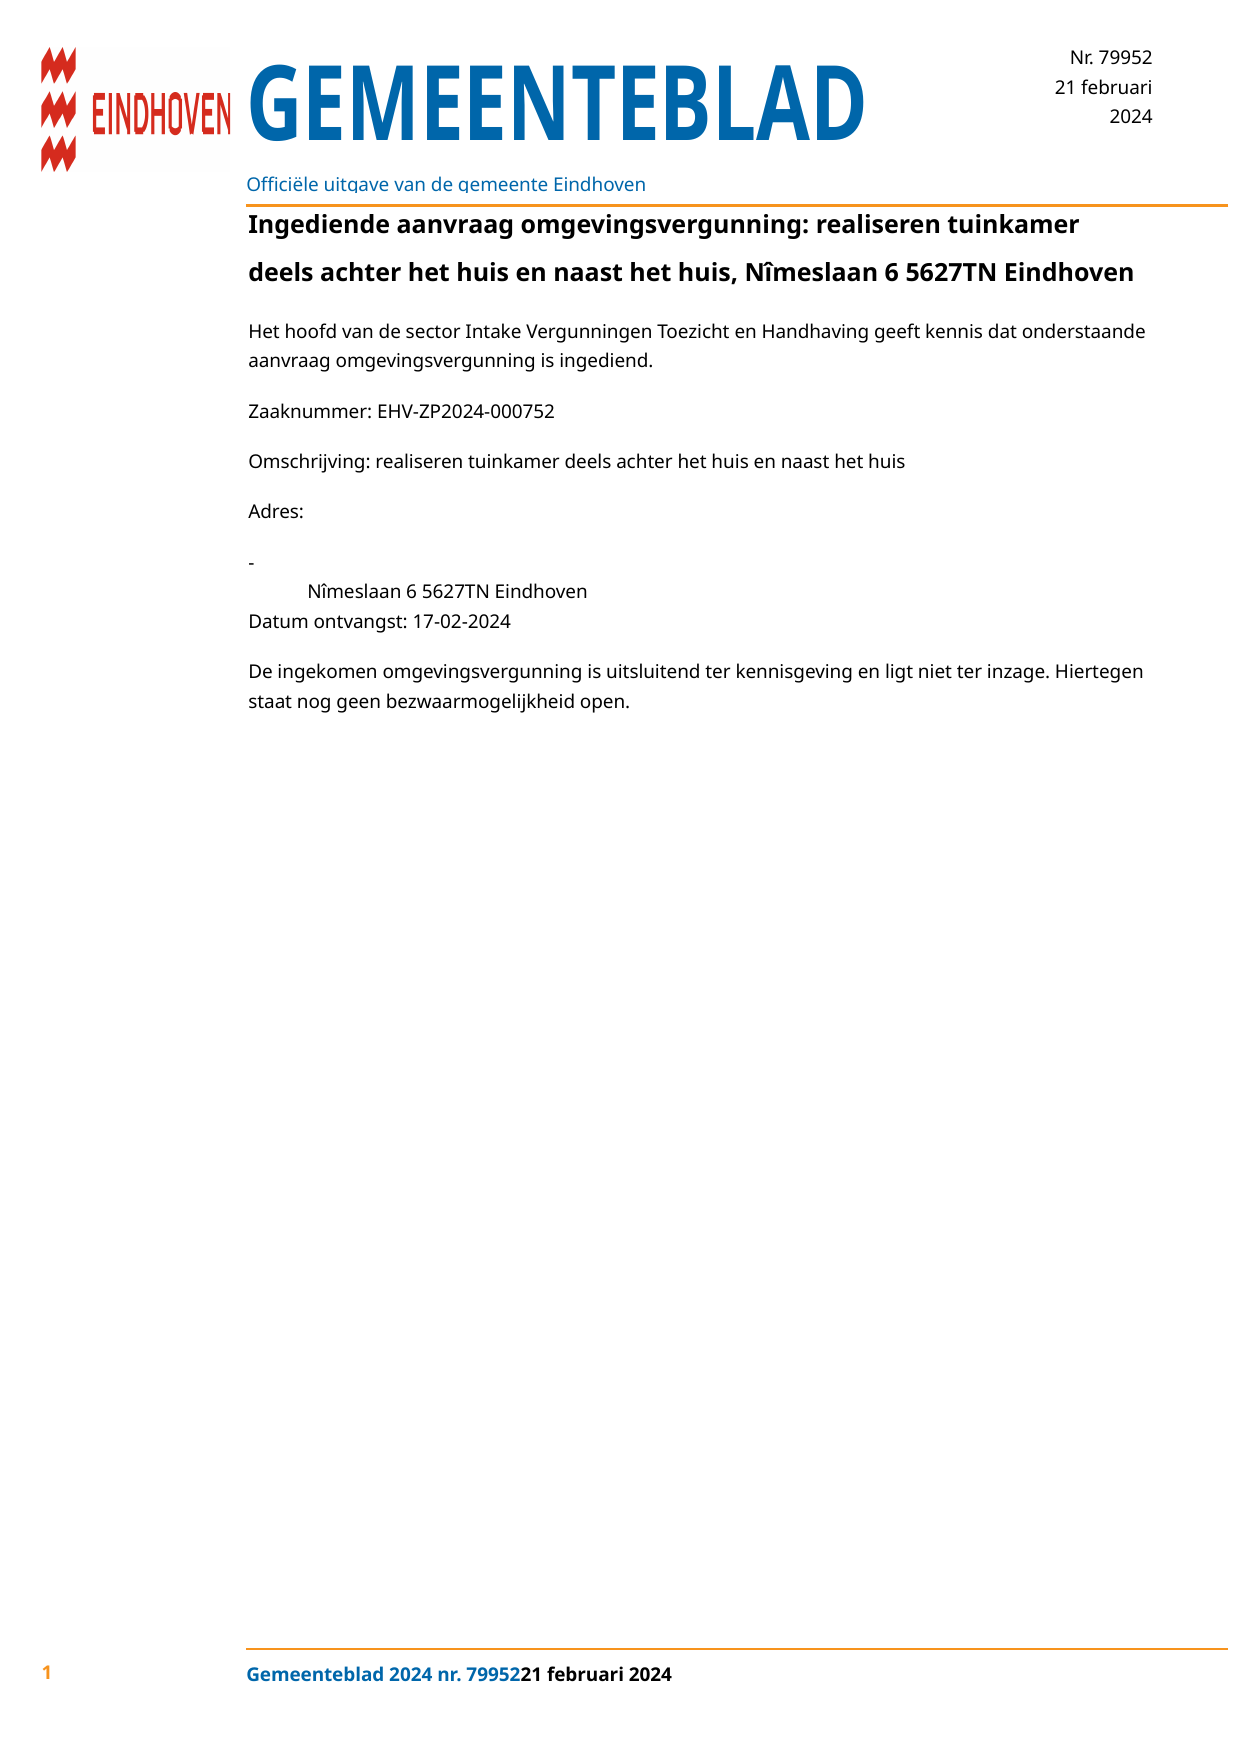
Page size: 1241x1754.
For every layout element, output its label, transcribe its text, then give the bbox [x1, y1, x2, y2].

list Nîmeslaan 6 5627TN Eindhoven [248, 579, 1152, 604]
text Ingediende aanvraag omgevingsvergunning: realiseren tuinkamer deels achter het huis en naast het huis, Nîmeslaan 6 5627TN Eindhoven [248, 207, 1152, 288]
picture [41, 47, 231, 172]
text Omschrijving: realiseren tuinkamer deels achter het huis en naast het huis [248, 448, 1152, 474]
text Het hoofd van de sector Intake Vergunningen Toezicht en Handhaving geeft kennis dat onderstaande aanvraag omgevingsvergunning is ingediend. [248, 318, 1152, 373]
text Zaaknummer: EHV-ZP2024-000752 [248, 398, 1152, 424]
text Datum ontvangst: 17-02-2024 [248, 608, 1152, 634]
text De ingekomen omgevingsvergunning is uitsluitend ter kennisgeving en ligt niet ter inzage. Hiertegen staat nog geen bezwaarmogelijkheid open. [248, 659, 1152, 714]
text Adres: [248, 499, 1152, 524]
